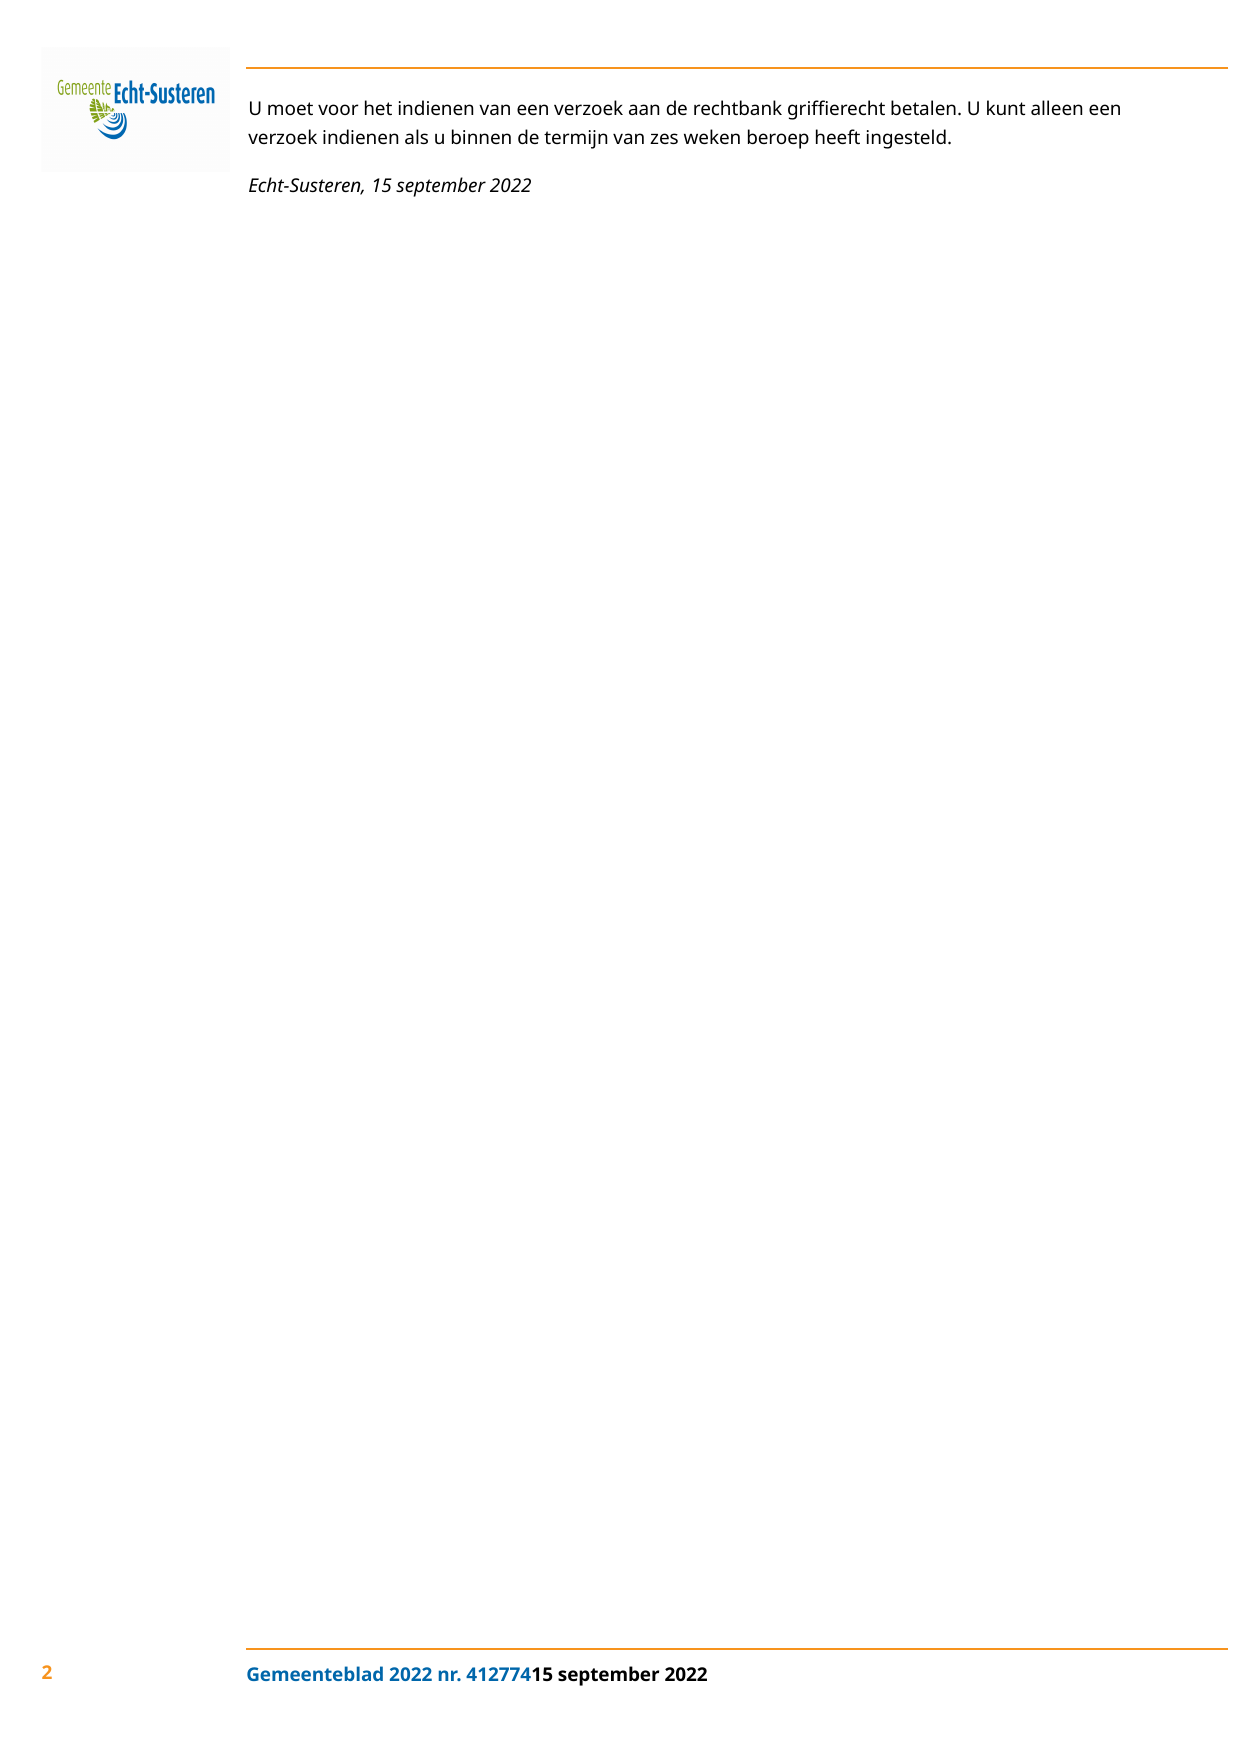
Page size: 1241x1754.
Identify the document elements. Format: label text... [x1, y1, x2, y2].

text Echt-Susteren, 15 september 2022 [248, 172, 1152, 198]
text U moet voor het indienen van een verzoek aan de rechtbank griffierecht betalen. U kunt alleen een verzoek indienen als u binnen de termijn van zes weken beroep heeft ingesteld. [248, 95, 1152, 150]
picture [41, 47, 231, 172]
